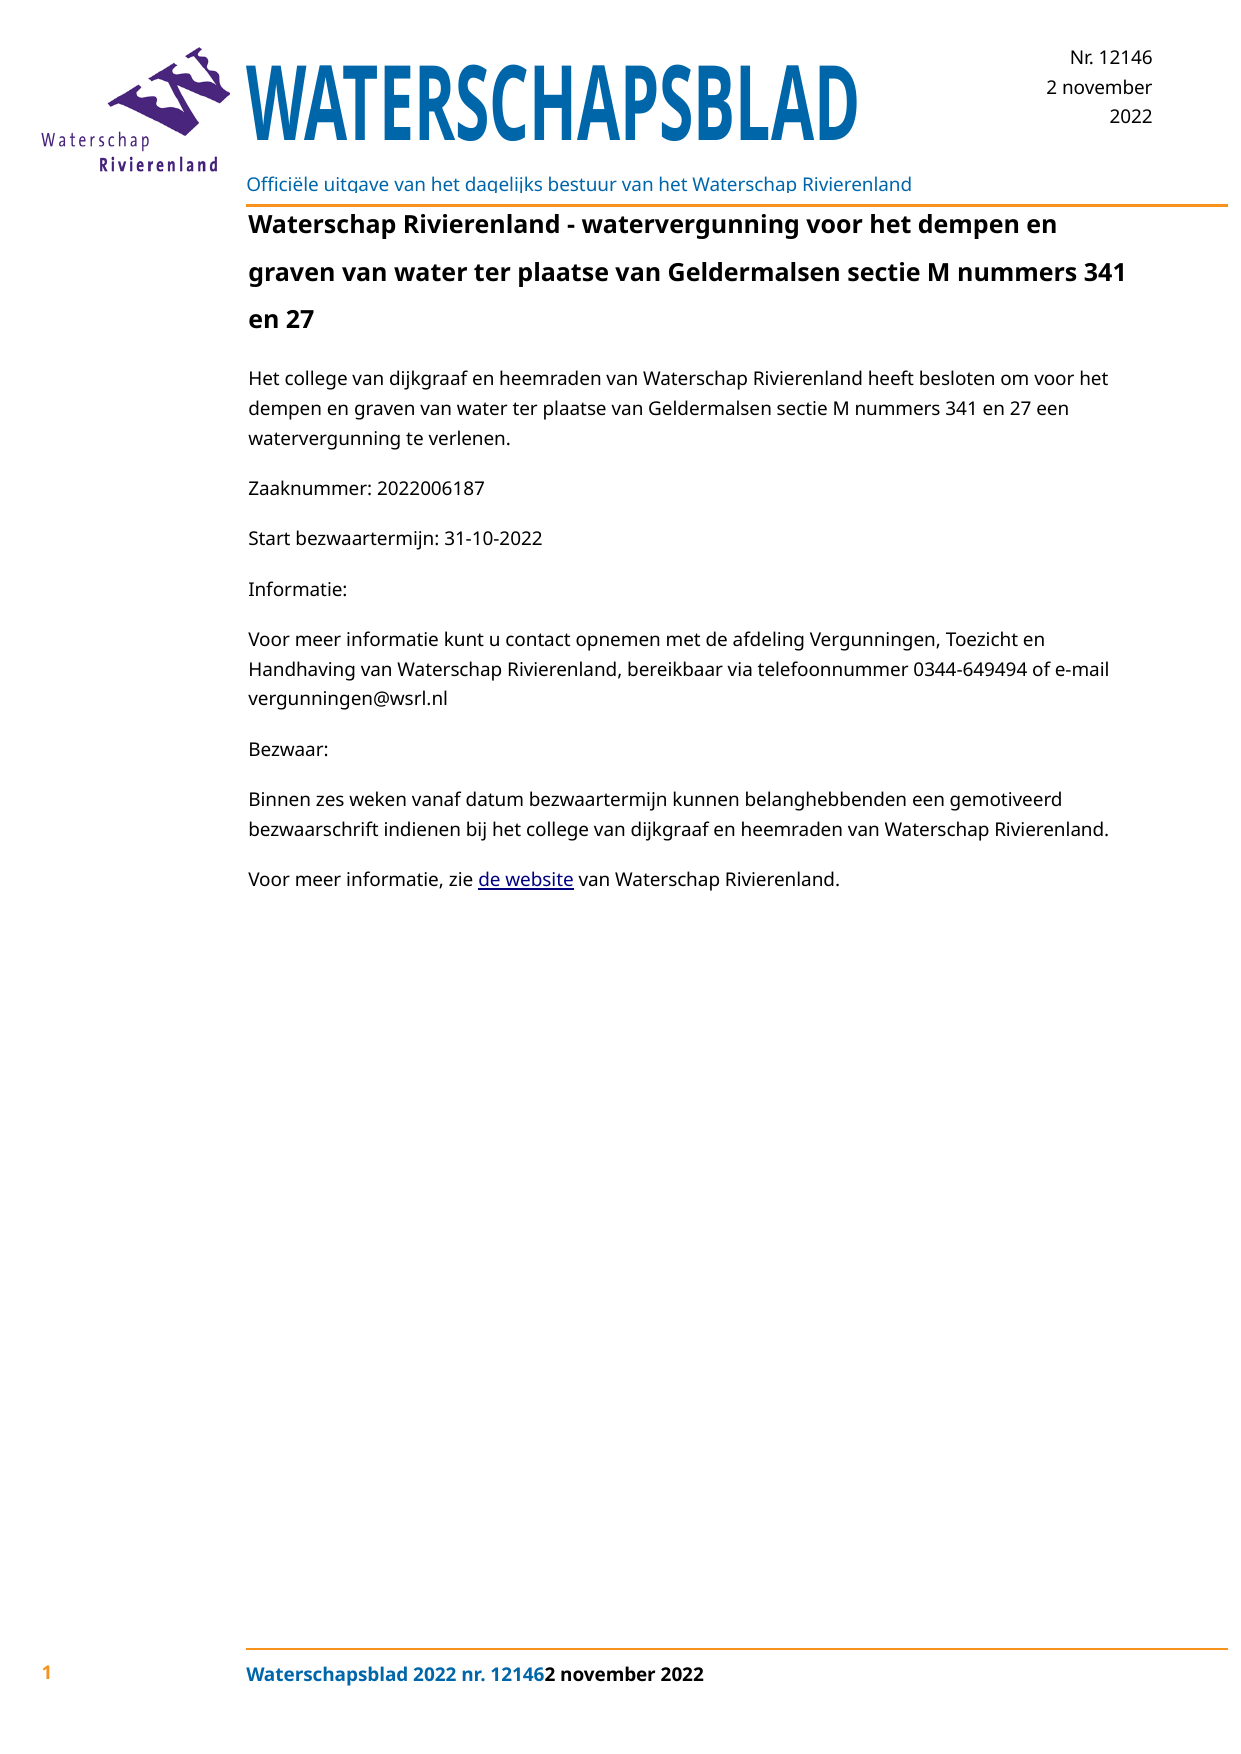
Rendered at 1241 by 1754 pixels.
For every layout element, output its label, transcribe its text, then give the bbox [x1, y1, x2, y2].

text Waterschap Rivierenland - watervergunning voor het dempen en graven van water ter plaatse van Geldermalsen sectie M nummers 341 en 27 [248, 207, 1152, 336]
text Zaaknummer: 2022006187 [248, 475, 1152, 501]
text Voor meer informatie, zie de website van Waterschap Rivierenland. [248, 866, 1152, 892]
text Voor meer informatie kunt u contact opnemen met de afdeling Vergunningen, Toezicht en Handhaving van Waterschap Rivierenland, bereikbaar via telefoonnummer 0344-649494 of e-mail vergunningen@wsrl.nl [248, 626, 1152, 711]
text Start bezwaartermijn: 31-10-2022 [248, 526, 1152, 551]
text Informatie: [248, 576, 1152, 602]
picture [41, 47, 231, 172]
text Bezwaar: [248, 736, 1152, 762]
text Binnen zes weken vanaf datum bezwaartermijn kunnen belanghebbenden een gemotiveerd bezwaarschrift indienen bij het college van dijkgraaf en heemraden van Waterschap Rivierenland. [248, 786, 1152, 842]
text Het college van dijkgraaf en heemraden van Waterschap Rivierenland heeft besloten om voor het dempen en graven van water ter plaatse van Geldermalsen sectie M nummers 341 en 27 een watervergunning te verlenen. [248, 366, 1152, 450]
